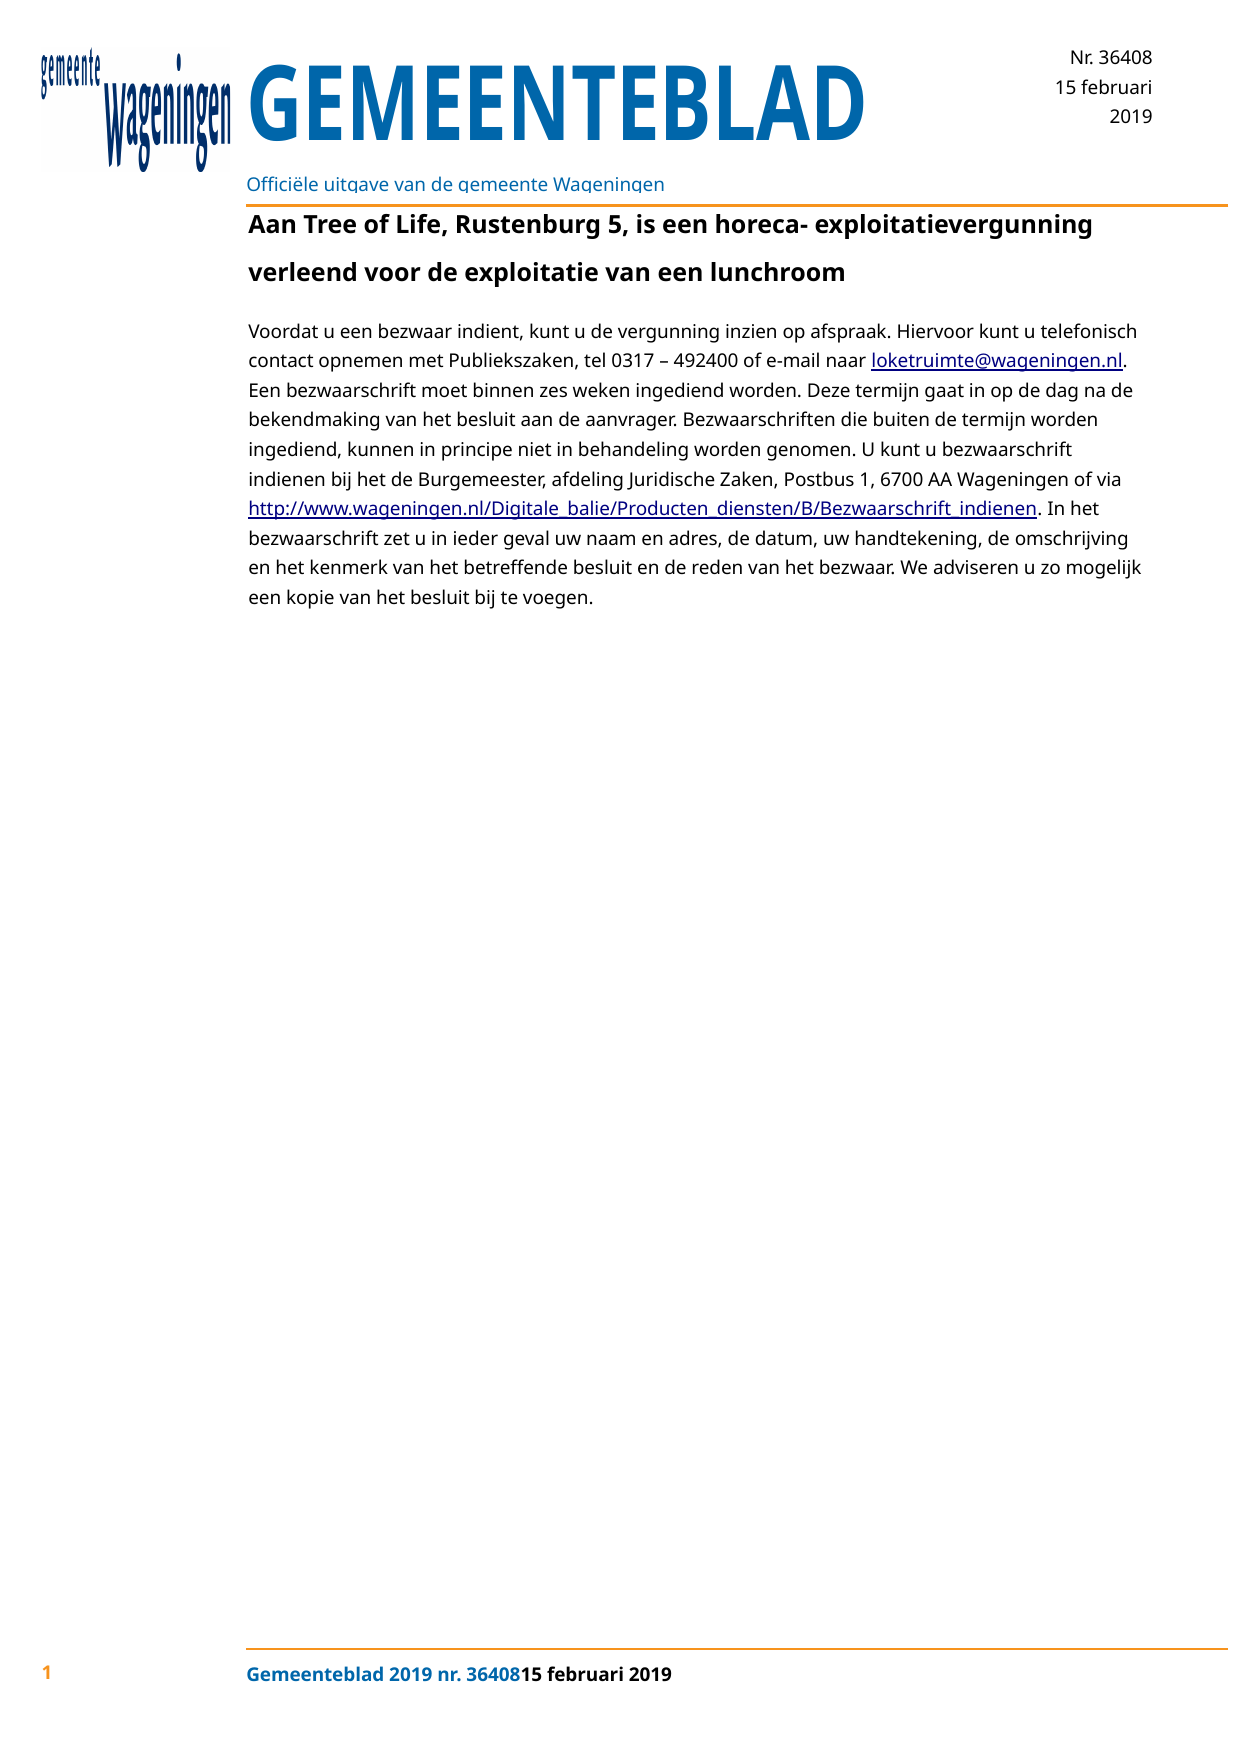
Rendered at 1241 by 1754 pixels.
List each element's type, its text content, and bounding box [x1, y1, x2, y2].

text Aan Tree of Life, Rustenburg 5, is een horeca- exploitatievergunning verleend voor de exploitatie van een lunchroom [248, 207, 1152, 288]
text Voordat u een bezwaar indient, kunt u de vergunning inzien op afspraak. Hiervoor kunt u telefonisch contact opnemen met Publiekszaken, tel 0317 – 492400 of e-mail naar loketruimte@wageningen.nl. Een bezwaarschrift moet binnen zes weken ingediend worden. Deze termijn gaat in op de dag na de bekendmaking van het besluit aan de aanvrager. Bezwaarschriften die buiten de termijn worden ingediend, kunnen in principe niet in behandeling worden genomen. U kunt u bezwaarschrift indienen bij het de Burgemeester, afdeling Juridische Zaken, Postbus 1, 6700 AA Wageningen of via http://www.wageningen.nl/Digitale_balie/Producten_diensten/B/Bezwaarschrift_indienen. In het bezwaarschrift zet u in ieder geval uw naam en adres, de datum, uw handtekening, de omschrijving en het kenmerk van het betreffende besluit en de reden van het bezwaar. We adviseren u zo mogelijk een kopie van het besluit bij te voegen. [248, 318, 1152, 610]
picture [41, 47, 231, 172]
